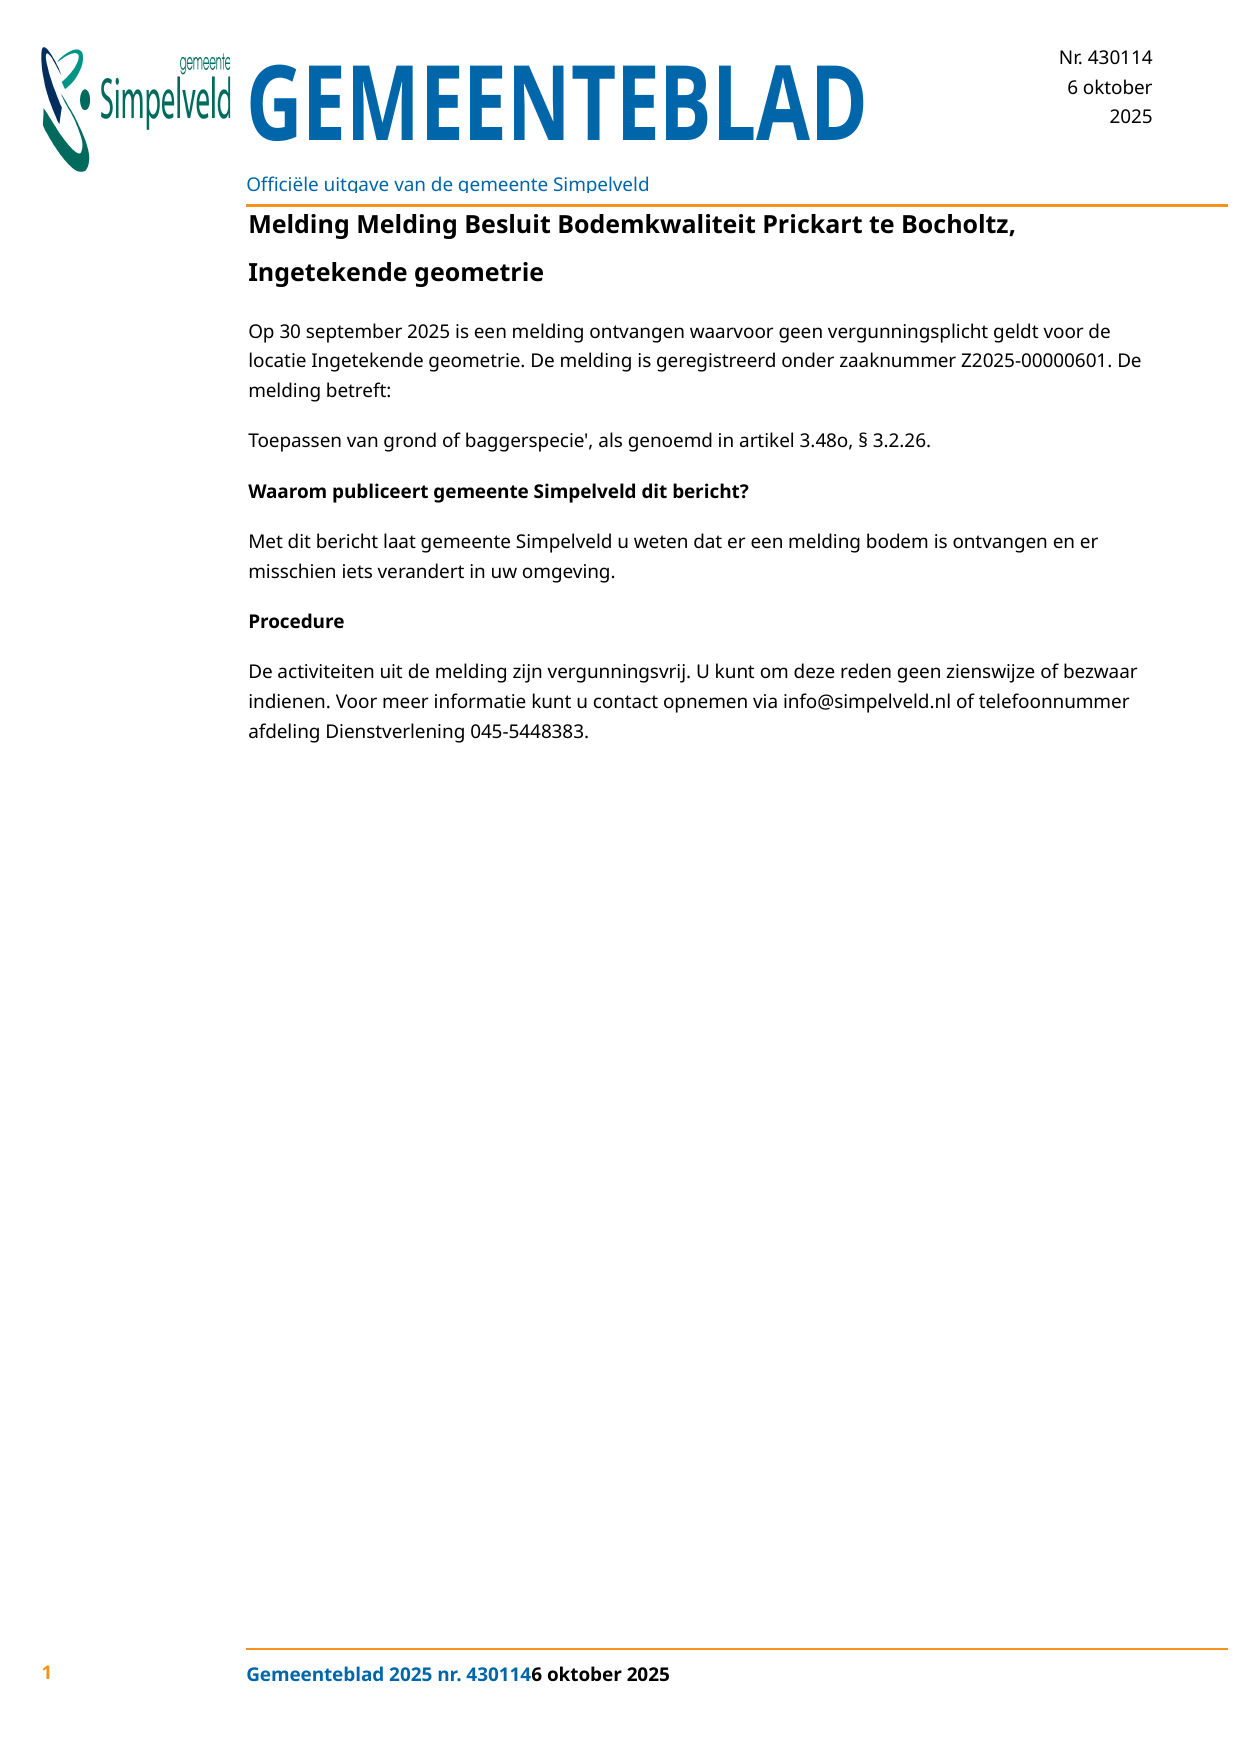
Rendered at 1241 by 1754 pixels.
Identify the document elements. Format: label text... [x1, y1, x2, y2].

picture [41, 47, 231, 172]
text De activiteiten uit de melding zijn vergunningsvrij. U kunt om deze reden geen zienswijze of bezwaar indienen. Voor meer informatie kunt u contact opnemen via info@simpelveld.nl of telefoonnummer afdeling Dienstverlening 045-5448383. [248, 659, 1152, 744]
text Melding Melding Besluit Bodemkwaliteit Prickart te Bocholtz, Ingetekende geometrie [248, 207, 1152, 288]
text Met dit bericht laat gemeente Simpelveld u weten dat er een melding bodem is ontvangen en er misschien iets verandert in uw omgeving. [248, 528, 1152, 584]
text Toepassen van grond of baggerspecie', als genoemd in artikel 3.48o, § 3.2.26. [248, 427, 1152, 453]
text Op 30 september 2025 is een melding ontvangen waarvoor geen vergunningsplicht geldt voor de locatie Ingetekende geometrie. De melding is geregistreerd onder zaaknummer Z2025-00000601. De melding betreft: [248, 318, 1152, 403]
text Waarom publiceert gemeente Simpelveld dit bericht? [248, 478, 1152, 504]
text Procedure [248, 608, 1152, 634]
